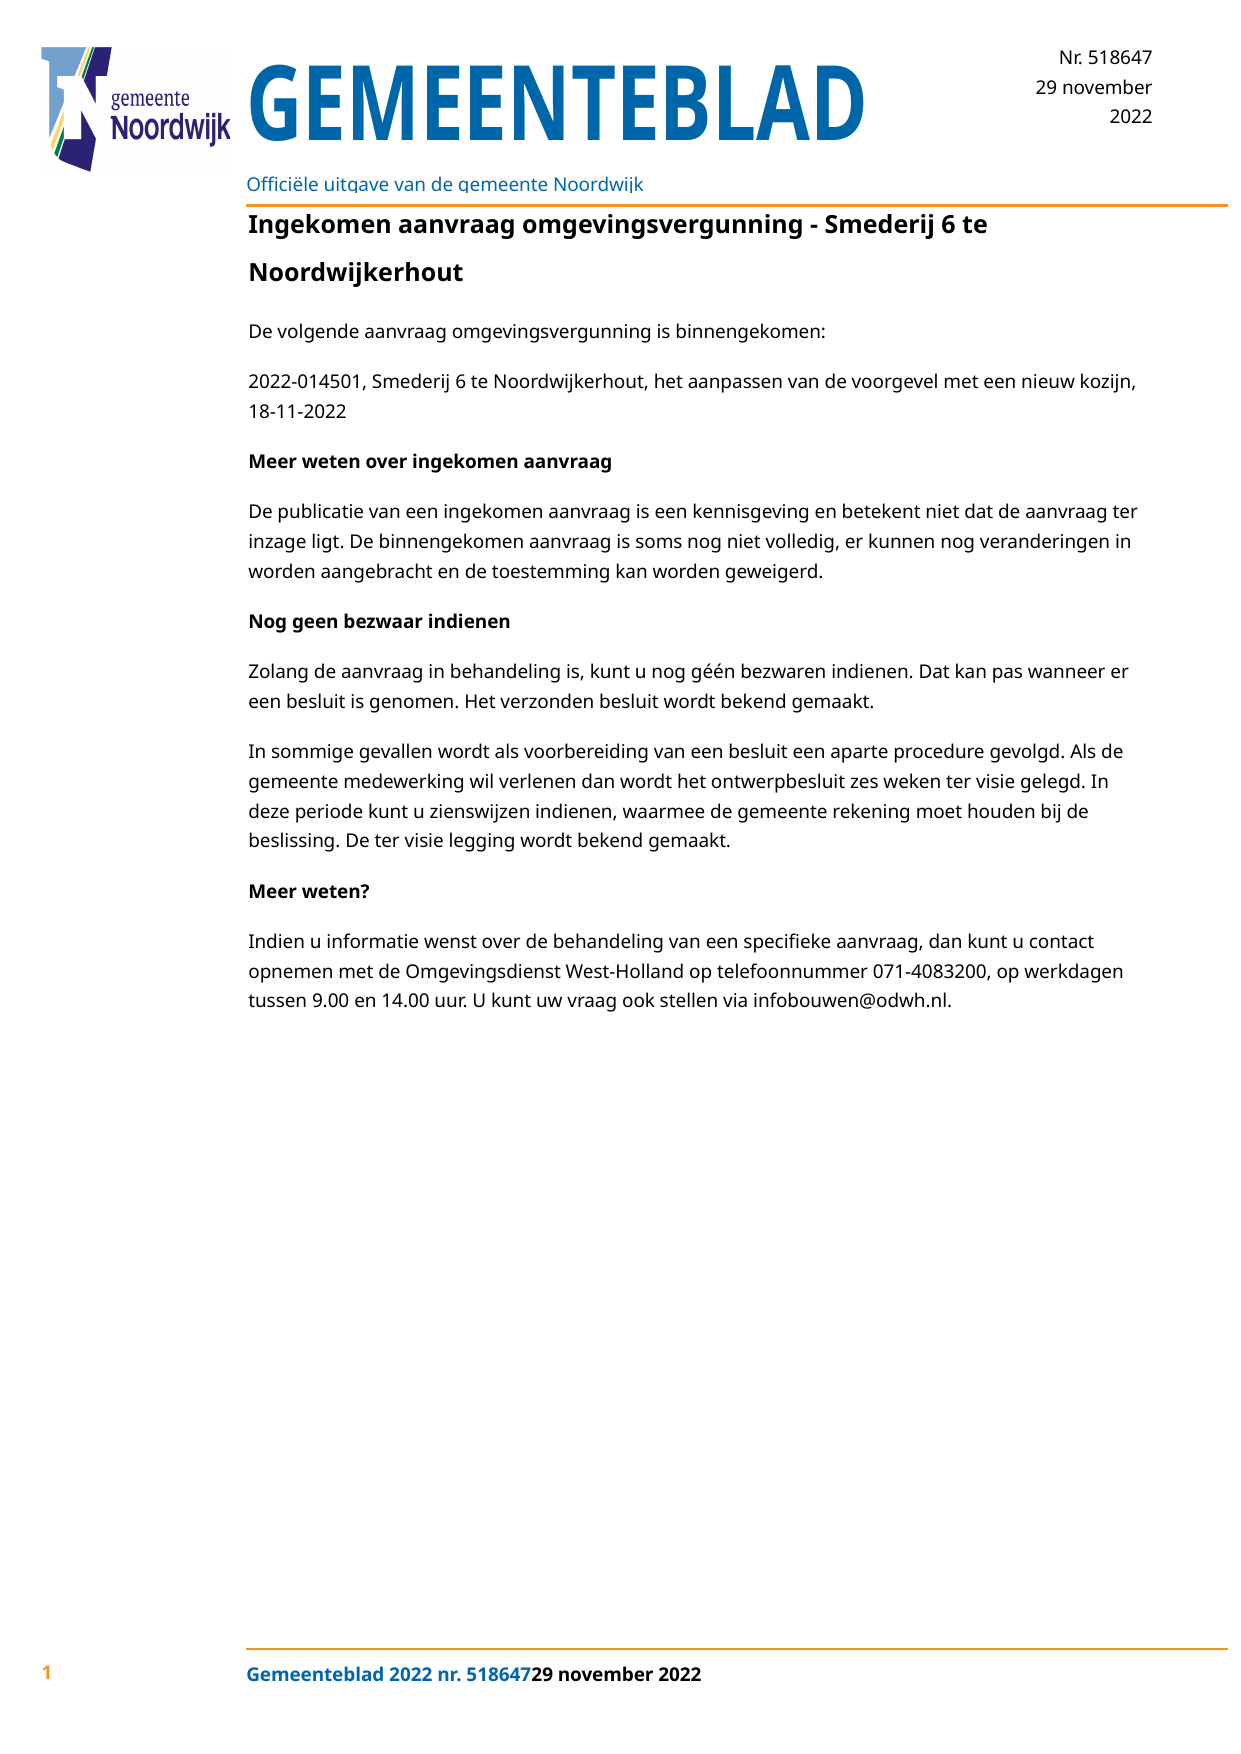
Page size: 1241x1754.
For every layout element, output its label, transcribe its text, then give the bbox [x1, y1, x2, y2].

text 2022-014501, Smederij 6 te Noordwijkerhout, het aanpassen van de voorgevel met een nieuw kozijn, 18-11-2022 [248, 368, 1152, 424]
text In sommige gevallen wordt als voorbereiding van een besluit een aparte procedure gevolgd. Als de gemeente medewerking wil verlenen dan wordt het ontwerpbesluit zes weken ter visie gelegd. In deze periode kunt u zienswijzen indienen, waarmee de gemeente rekening moet houden bij de beslissing. De ter visie legging wordt bekend gemaakt. [248, 739, 1152, 853]
picture [41, 47, 231, 172]
text Nog geen bezwaar indienen [248, 608, 1152, 634]
text Meer weten? [248, 878, 1152, 904]
text De volgende aanvraag omgevingsvergunning is binnengekomen: [248, 318, 1152, 344]
text Indien u informatie wenst over de behandeling van een specifieke aanvraag, dan kunt u contact opnemen met de Omgevingsdienst West-Holland op telefoonnummer 071-4083200, op werkdagen tussen 9.00 en 14.00 uur. U kunt uw vraag ook stellen via infobouwen@odwh.nl. [248, 928, 1152, 1013]
text De publicatie van een ingekomen aanvraag is een kennisgeving en betekent niet dat de aanvraag ter inzage ligt. De binnengekomen aanvraag is soms nog niet volledig, er kunnen nog veranderingen in worden aangebracht en de toestemming kan worden geweigerd. [248, 499, 1152, 584]
text Zolang de aanvraag in behandeling is, kunt u nog géén bezwaren indienen. Dat kan pas wanneer er een besluit is genomen. Het verzonden besluit wordt bekend gemaakt. [248, 659, 1152, 714]
text Meer weten over ingekomen aanvraag [248, 448, 1152, 474]
text Ingekomen aanvraag omgevingsvergunning - Smederij 6 te Noordwijkerhout [248, 207, 1152, 288]
